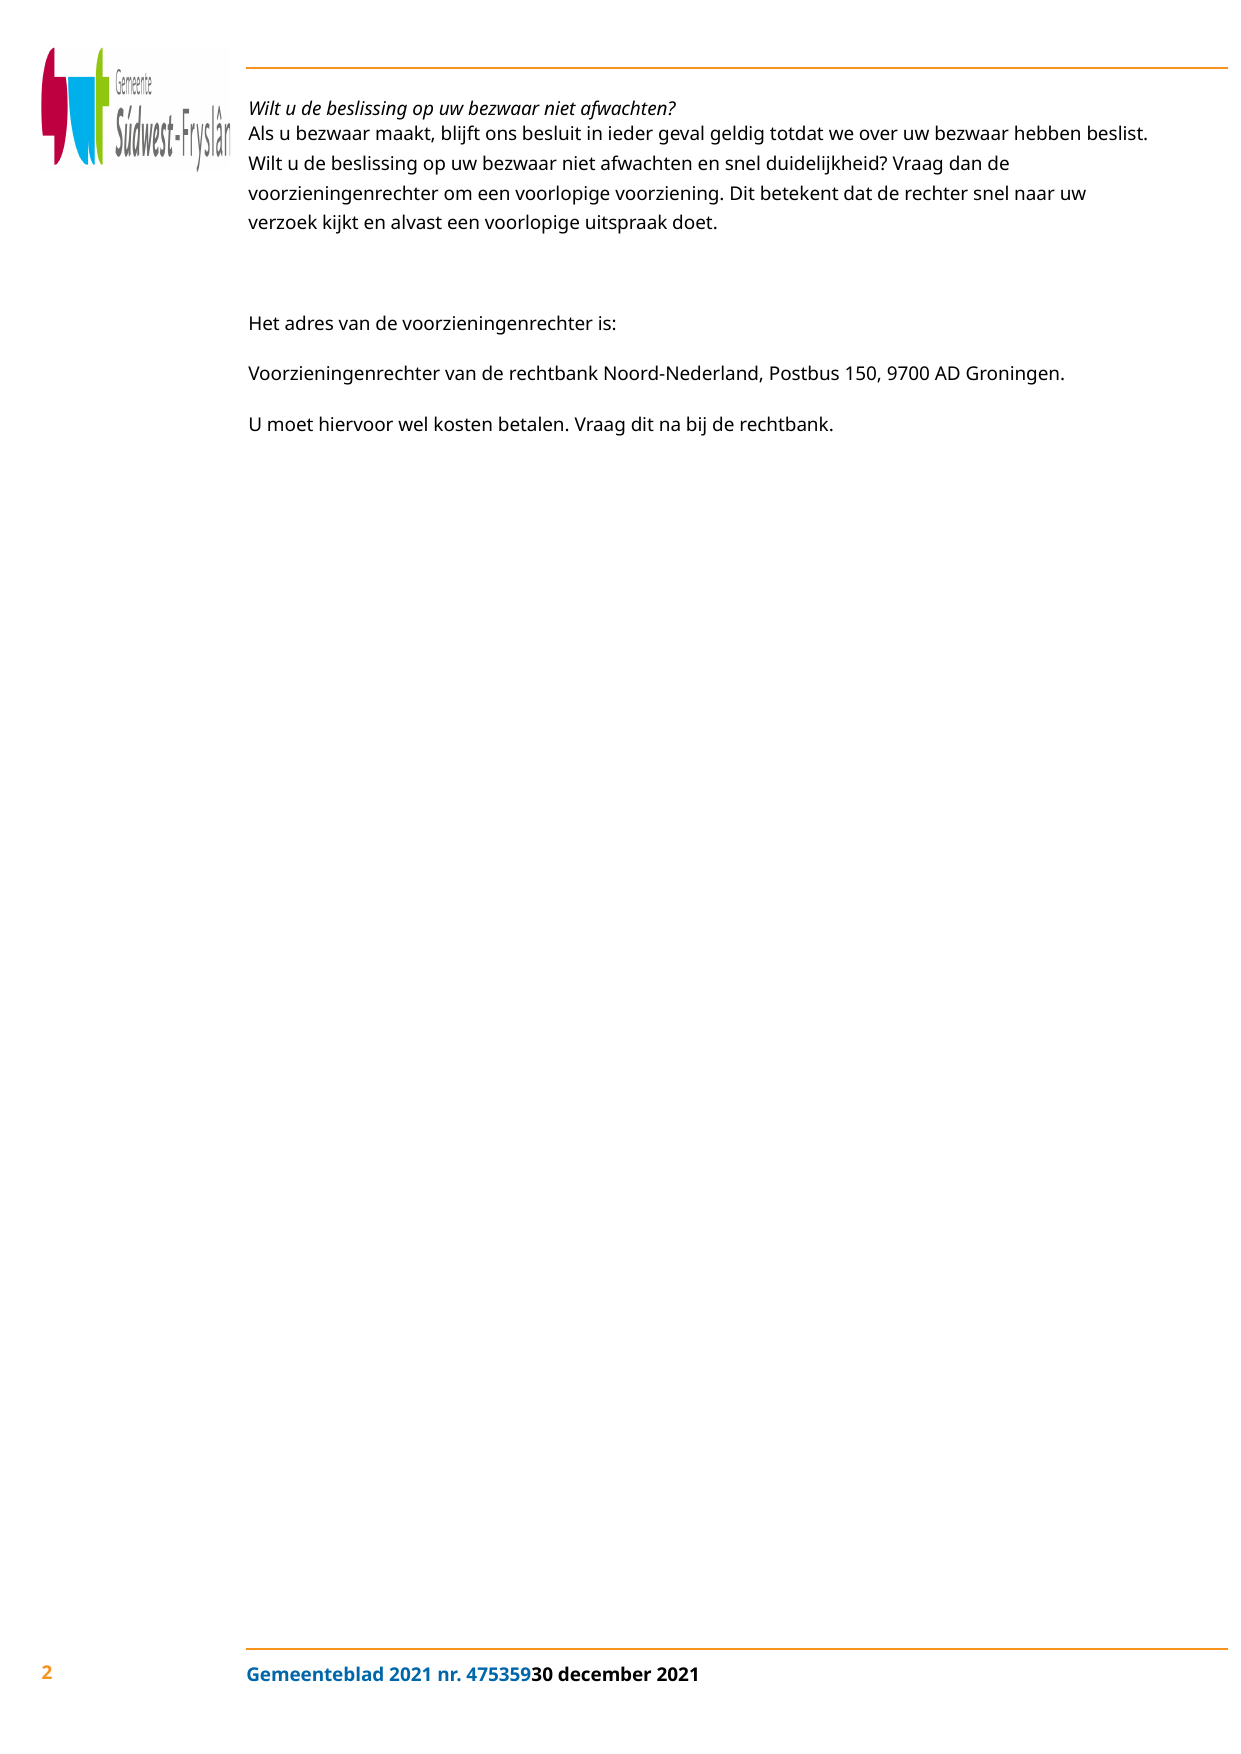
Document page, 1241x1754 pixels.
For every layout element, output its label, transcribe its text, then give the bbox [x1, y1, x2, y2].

text Wilt u de beslissing op uw bezwaar niet afwachten? [248, 95, 1152, 121]
text U moet hiervoor wel kosten betalen. Vraag dit na bij de rechtbank. [248, 411, 1152, 437]
text Het adres van de voorzieningenrechter is: [248, 310, 1152, 336]
text Voorzieningenrechter van de rechtbank Noord-Nederland, Postbus 150, 9700 AD Groningen. [248, 361, 1152, 386]
text Als u bezwaar maakt, blijft ons besluit in ieder geval geldig totdat we over uw bezwaar hebben beslist. Wilt u de beslissing op uw bezwaar niet afwachten en snel duidelijkheid? Vraag dan de voorzieningenrechter om een voorlopige voorziening. Dit betekent dat de rechter snel naar uw verzoek kijkt en alvast een voorlopige uitspraak doet. [248, 121, 1152, 235]
picture [41, 47, 231, 172]
